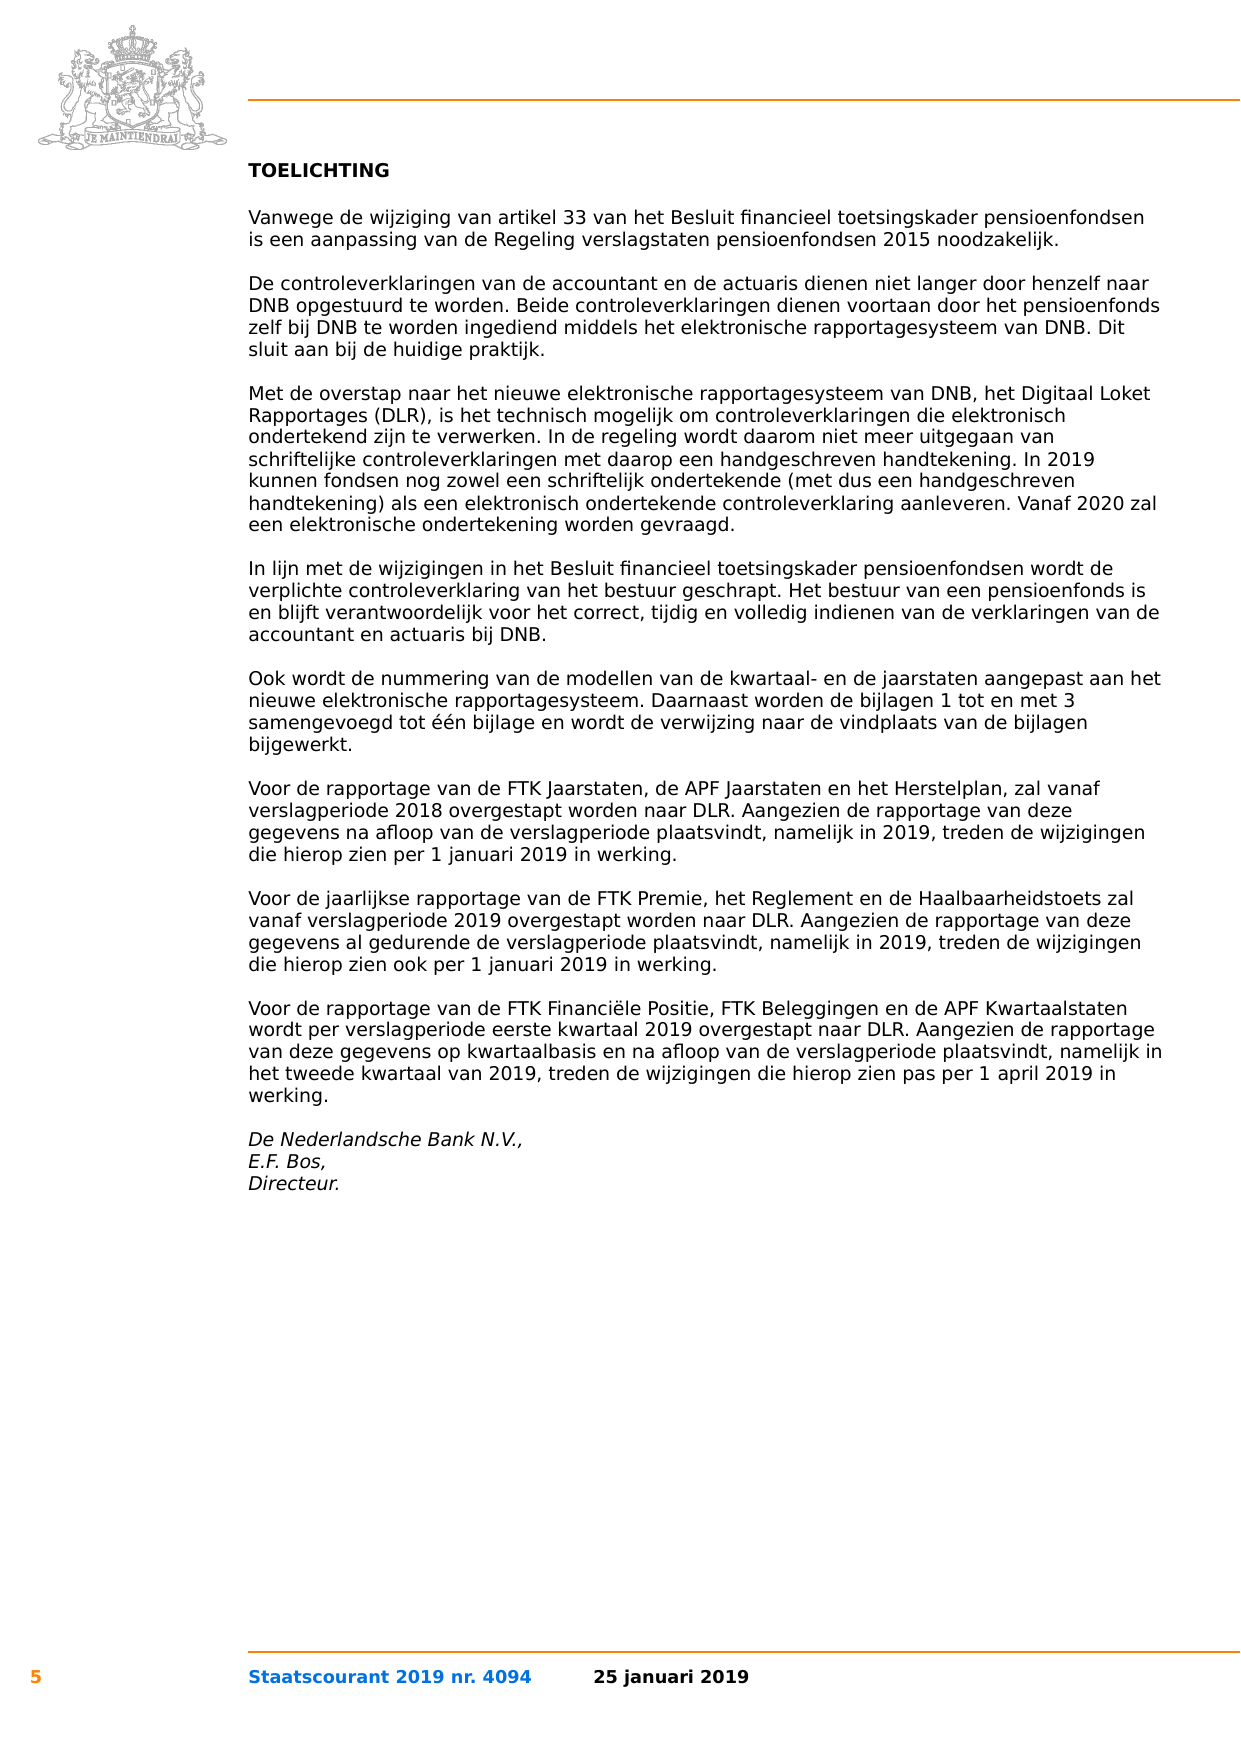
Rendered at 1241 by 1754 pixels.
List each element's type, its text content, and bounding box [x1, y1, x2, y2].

text Voor de jaarlijkse rapportage van de FTK Premie, het Reglement en de Haalbaarheidstoets zal vanaf verslagperiode 2019 overgestapt worden naar DLR. Aangezien de rapportage van deze gegevens al gedurende de verslagperiode plaatsvindt, namelijk in 2019, treden de wijzigingen die hierop zien ook per 1 januari 2019 in werking. [248, 888, 1163, 976]
text Voor de rapportage van de FTK Financiële Positie, FTK Beleggingen en de APF Kwartaalstaten wordt per verslagperiode eerste kwartaal 2019 overgestapt naar DLR. Aangezien de rapportage van deze gegevens op kwartaalbasis en na afloop van de verslagperiode plaatsvindt, namelijk in het tweede kwartaal van 2019, treden de wijzigingen die hierop zien pas per 1 april 2019 in werking. [248, 997, 1163, 1107]
subtitle TOELICHTING [248, 160, 1163, 182]
text Voor de rapportage van de FTK Jaarstaten, de APF Jaarstaten en het Herstelplan, zal vanaf verslagperiode 2018 overgestapt worden naar DLR. Aangezien de rapportage van deze gegevens na afloop van de verslagperiode plaatsvindt, namelijk in 2019, treden de wijzigingen die hierop zien per 1 januari 2019 in werking. [248, 778, 1163, 866]
picture [38, 25, 227, 150]
text In lijn met de wijzigingen in het Besluit financieel toetsingskader pensioenfondsen wordt de verplichte controleverklaring van het bestuur geschrapt. Het bestuur van een pensioenfonds is en blijft verantwoordelijk voor het correct, tijdig en volledig indienen van de verklaringen van de accountant en actuaris bij DNB. [248, 558, 1163, 646]
text Met de overstap naar het nieuwe elektronische rapportagesysteem van DNB, het Digitaal Loket Rapportages (DLR), is het technisch mogelijk om controleverklaringen die elektronisch ondertekend zijn te verwerken. In de regeling wordt daarom niet meer uitgegaan van schriftelijke controleverklaringen met daarop een handgeschreven handtekening. In 2019 kunnen fondsen nog zowel een schriftelijk ondertekende (met dus een handgeschreven handtekening) als een elektronisch ondertekende controleverklaring aanleveren. Vanaf 2020 zal een elektronische ondertekening worden gevraagd. [248, 382, 1163, 536]
text Vanwege de wijziging van artikel 33 van het Besluit financieel toetsingskader pensioenfondsen is een aanpassing van de Regeling verslagstaten pensioenfondsen 2015 noodzakelijk. [248, 207, 1163, 251]
text De Nederlandsche Bank N.V., E.F. Bos, Directeur. [248, 1129, 1163, 1195]
text De controleverklaringen van de accountant en de actuaris dienen niet langer door henzelf naar DNB opgestuurd te worden. Beide controleverklaringen dienen voortaan door het pensioenfonds zelf bij DNB te worden ingediend middels het elektronische rapportagesysteem van DNB. Dit sluit aan bij de huidige praktijk. [248, 273, 1163, 361]
text Ook wordt de nummering van de modellen van de kwartaal- en de jaarstaten aangepast aan het nieuwe elektronische rapportagesysteem. Daarnaast worden de bijlagen 1 tot en met 3 samengevoegd tot één bijlage en wordt de verwijzing naar de vindplaats van de bijlagen bijgewerkt. [248, 668, 1163, 756]
